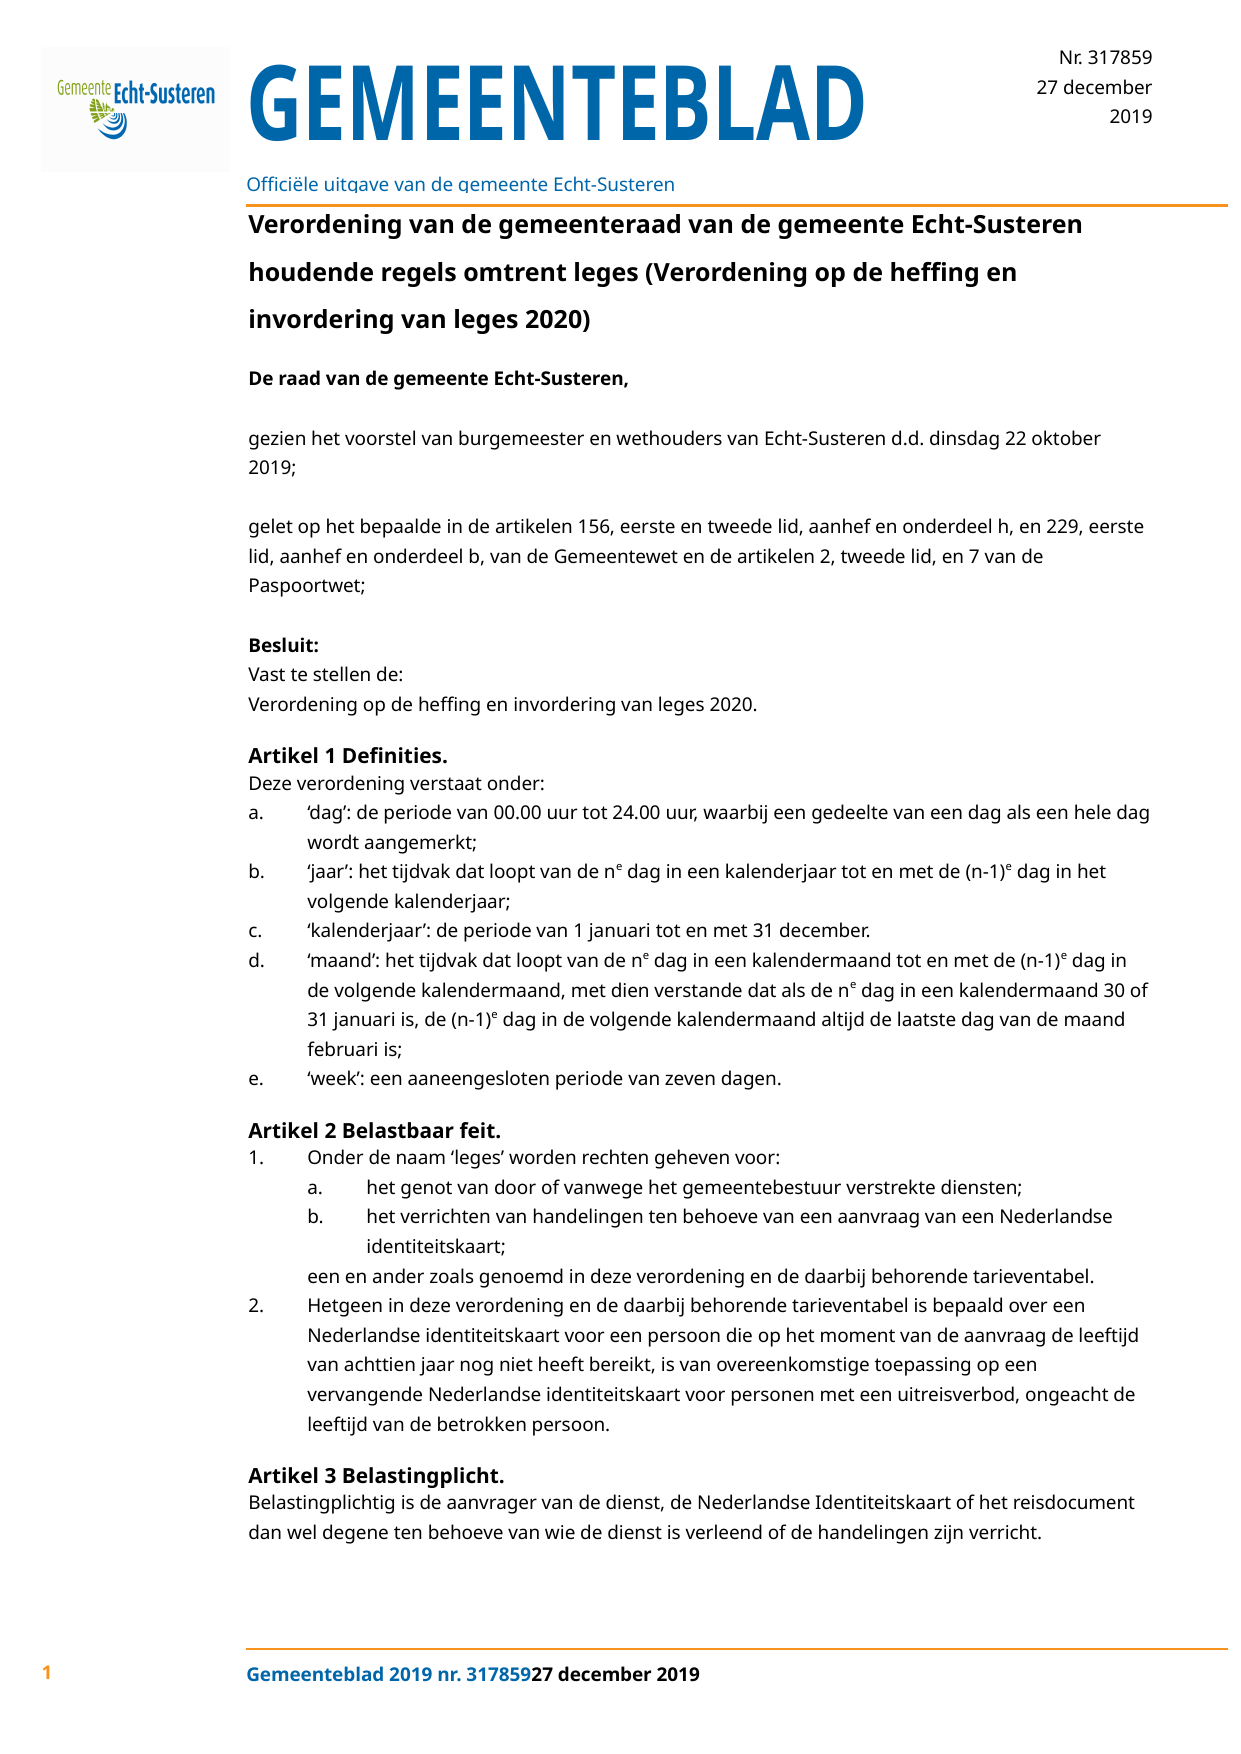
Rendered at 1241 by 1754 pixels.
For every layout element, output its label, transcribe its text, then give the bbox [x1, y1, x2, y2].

text Verordening van de gemeenteraad van de gemeente Echt-Susteren houdende regels omtrent leges (Verordening op de heffing en invordering van leges 2020) [248, 207, 1152, 336]
text Verordening op de heffing en invordering van leges 2020. [248, 691, 1152, 717]
text gelet op het bepaalde in de artikelen 156, eerste en tweede lid, aanhef en onderdeel h, en 229, eerste lid, aanhef en onderdeel b, van de Gemeentewet en de artikelen 2, tweede lid, en 7 van de Paspoortwet; [248, 513, 1152, 598]
text Belastingplichtig is de aanvrager van de dienst, de Nederlandse Identiteitskaart of het reisdocument dan wel degene ten behoeve van wie de dienst is verleend of de handelingen zijn verricht. [248, 1489, 1152, 1545]
list het genot van door of vanwege het gemeentebestuur verstrekte diensten; [307, 1174, 1152, 1200]
text Besluit: [248, 632, 1152, 657]
list Onder de naam ‘leges’ worden rechten geheven voor: [248, 1144, 1152, 1170]
text Artikel 3 Belastingplicht. [248, 1461, 1152, 1489]
list een en ander zoals genoemd in deze verordening en de daarbij behorende tarieventabel. [248, 1263, 1152, 1288]
list ‘jaar’: het tijdvak dat loopt van de ne dag in een kalenderjaar tot en met de (n-1)e dag in het volgende kalenderjaar; [248, 858, 1152, 914]
list het verrichten van handelingen ten behoeve van een aanvraag van een Nederlandse identiteitskaart; [307, 1204, 1152, 1259]
text Vast te stellen de: [248, 661, 1152, 687]
picture [41, 47, 231, 172]
list ‘maand’: het tijdvak dat loopt van de ne dag in een kalendermaand tot en met de (n-1)e dag in de volgende kalendermaand, met dien verstande dat als de ne dag in een kalendermaand 30 of 31 januari is, de (n-1)e dag in de volgende kalendermaand altijd de laatste dag van de maand februari is; [248, 947, 1152, 1062]
list ‘week’: een aaneengesloten periode van zeven dagen. [248, 1066, 1152, 1091]
text Artikel 2 Belastbaar feit. [248, 1116, 1152, 1144]
list ‘dag’: de periode van 00.00 uur tot 24.00 uur, waarbij een gedeelte van een dag als een hele dag wordt aangemerkt; [248, 799, 1152, 855]
text gezien het voorstel van burgemeester en wethouders van Echt-Susteren d.d. dinsdag 22 oktober 2019; [248, 425, 1152, 480]
text De raad van de gemeente Echt-Susteren, [248, 366, 1152, 391]
list ‘kalenderjaar’: de periode van 1 januari tot en met 31 december. [248, 918, 1152, 943]
list Hetgeen in deze verordening en de daarbij behorende tarieventabel is bepaald over een Nederlandse identiteitskaart voor een persoon die op het moment van de aanvraag de leeftijd van achttien jaar nog niet heeft bereikt, is van overeenkomstige toepassing op een vervangende Nederlandse identiteitskaart voor personen met een uitreisverbod, ongeacht de leeftijd van de betrokken persoon. [248, 1292, 1152, 1436]
text Artikel 1 Definities. [248, 741, 1152, 770]
text Deze verordening verstaat onder: [248, 770, 1152, 796]
